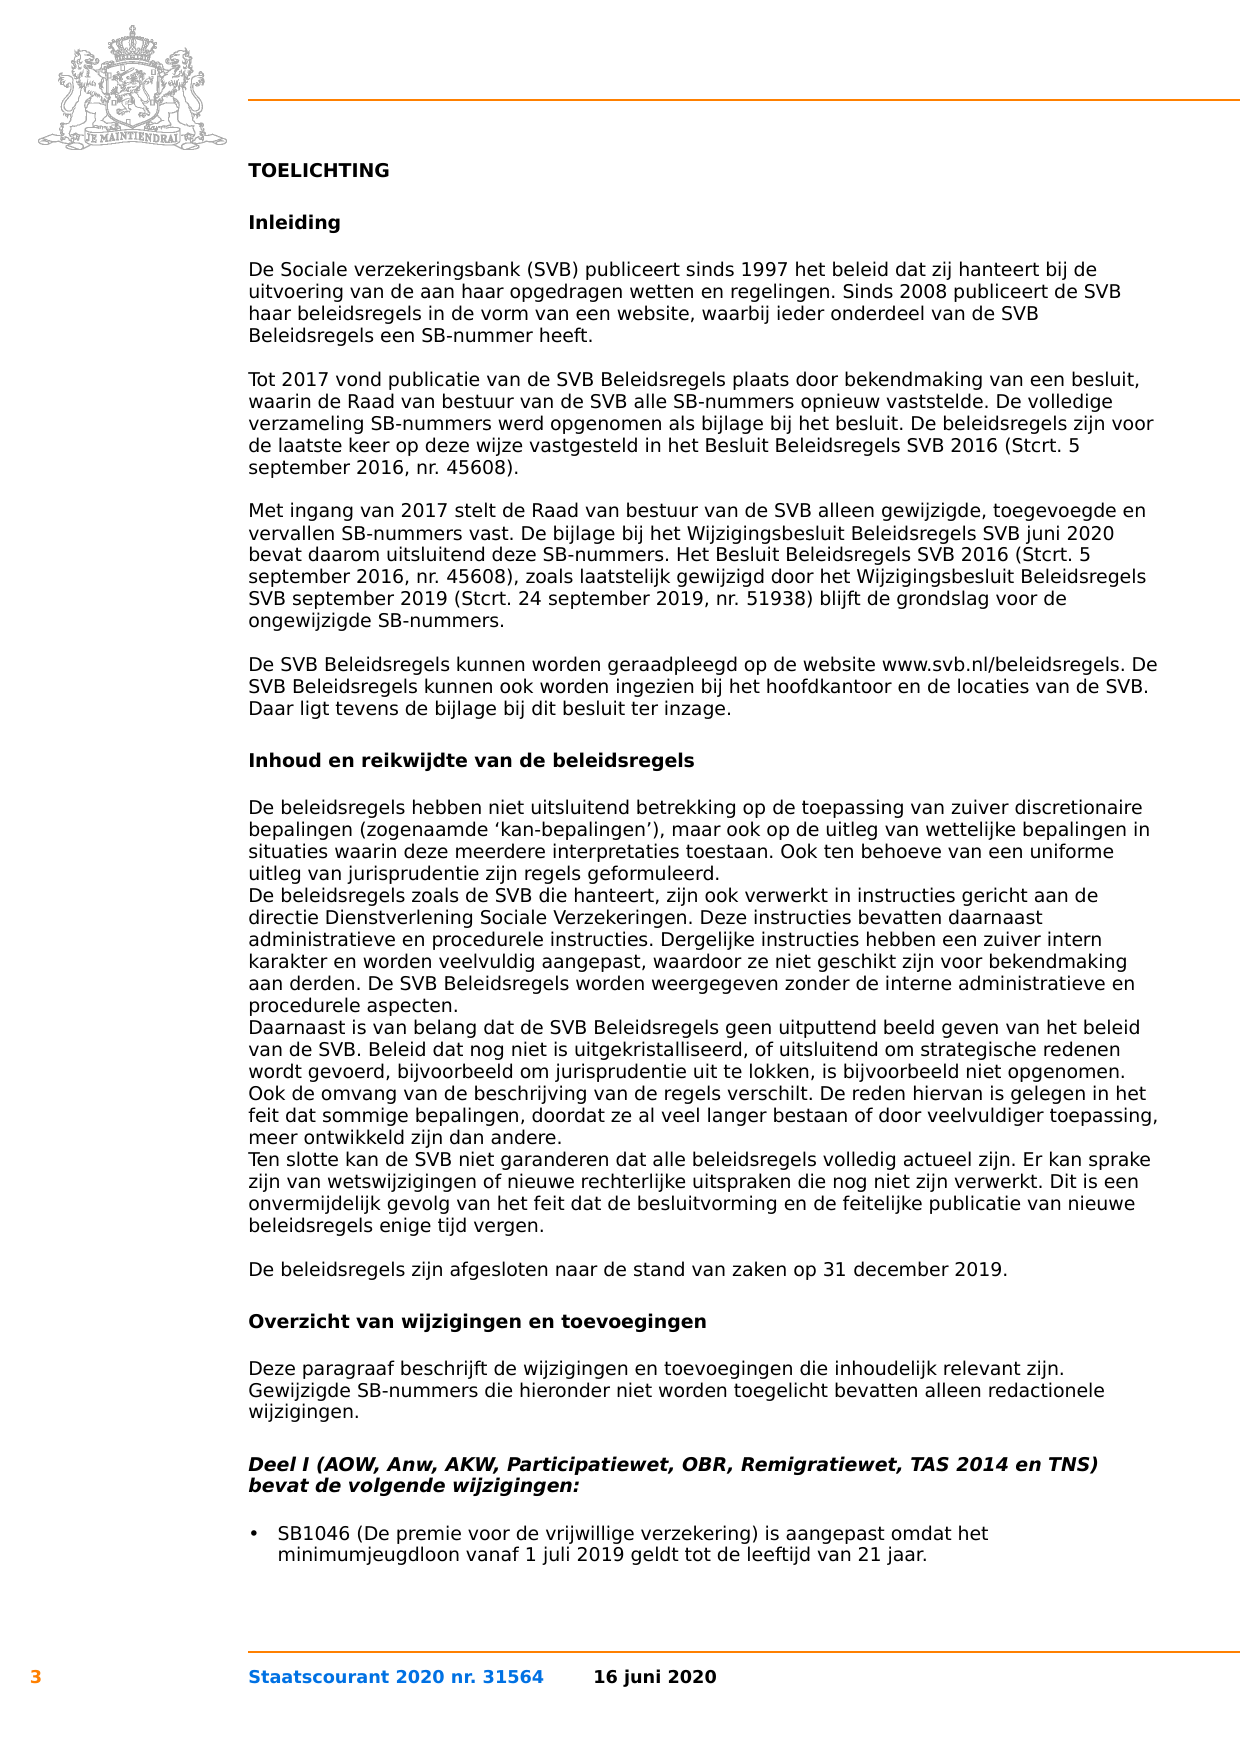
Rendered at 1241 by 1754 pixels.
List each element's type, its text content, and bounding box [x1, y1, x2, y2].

text Tot 2017 vond publicatie van de SVB Beleidsregels plaats door bekendmaking van een besluit, waarin de Raad van bestuur van de SVB alle SB-nummers opnieuw vaststelde. De volledige verzameling SB-nummers werd opgenomen als bijlage bij het besluit. De beleidsregels zijn voor de laatste keer op deze wijze vastgesteld in het Besluit Beleidsregels SVB 2016 (Stcrt. 5 september 2016, nr. 45608). [248, 369, 1163, 478]
text Ten slotte kan de SVB niet garanderen dat alle beleidsregels volledig actueel zijn. Er kan sprake zijn van wetswijzigingen of nieuwe rechterlijke uitspraken die nog niet zijn verwerkt. Dit is een onvermijdelijk gevolg van het feit dat de besluitvorming en de feitelijke publicatie van nieuwe beleidsregels enige tijd vergen. [248, 1149, 1163, 1237]
text Met ingang van 2017 stelt de Raad van bestuur van de SVB alleen gewijzigde, toegevoegde en vervallen SB-nummers vast. De bijlage bij het Wijzigingsbesluit Beleidsregels SVB juni 2020 bevat daarom uitsluitend deze SB-nummers. Het Besluit Beleidsregels SVB 2016 (Stcrt. 5 september 2016, nr. 45608), zoals laatstelijk gewijzigd door het Wijzigingsbesluit Beleidsregels SVB september 2019 (Stcrt. 24 september 2019, nr. 51938) blijft de grondslag voor de ongewijzigde SB-nummers. [248, 500, 1163, 632]
subtitle Inhoud en reikwijdte van de beleidsregels [248, 750, 1163, 772]
text De beleidsregels zijn afgesloten naar de stand van zaken op 31 december 2019. [248, 1258, 1163, 1281]
text Daarnaast is van belang dat de SVB Beleidsregels geen uitputtend beeld geven van het beleid van de SVB. Beleid dat nog niet is uitgekristalliseerd, of uitsluitend om strategische redenen wordt gevoerd, bijvoorbeeld om jurisprudentie uit te lokken, is bijvoorbeeld niet opgenomen. Ook de omvang van de beschrijving van de regels verschilt. De reden hiervan is gelegen in het feit dat sommige bepalingen, doordat ze al veel langer bestaan of door veelvuldiger toepassing, meer ontwikkeld zijn dan andere. [248, 1017, 1163, 1149]
subtitle Overzicht van wijzigingen en toevoegingen [248, 1311, 1163, 1332]
text De beleidsregels hebben niet uitsluitend betrekking op de toepassing van zuiver discretionaire bepalingen (zogenaamde ‘kan-bepalingen’), maar ook op de uitleg van wettelijke bepalingen in situaties waarin deze meerdere interpretaties toestaan. Ook ten behoeve van een uniforme uitleg van jurisprudentie zijn regels geformuleerd. [248, 797, 1163, 885]
text De Sociale verzekeringsbank (SVB) publiceert sinds 1997 het beleid dat zij hanteert bij de uitvoering van de aan haar opgedragen wetten en regelingen. Sinds 2008 publiceert de SVB haar beleidsregels in de vorm van een website, waarbij ieder onderdeel van de SVB Beleidsregels een SB-nummer heeft. [248, 259, 1163, 347]
subtitle TOELICHTING [248, 160, 1163, 182]
text De SVB Beleidsregels kunnen worden geraadpleegd op de website www.svb.nl/beleidsregels. De SVB Beleidsregels kunnen ook worden ingezien bij het hoofdkantoor en de locaties van de SVB. Daar ligt tevens de bijlage bij dit besluit ter inzage. [248, 654, 1163, 720]
subtitle Inleiding [248, 212, 1163, 234]
picture [38, 25, 227, 150]
subtitle Deel I (AOW, Anw, AKW, Participatiewet, OBR, Remigratiewet, TAS 2014 en TNS) bevat de volgende wijzigingen: [248, 1453, 1163, 1497]
text De beleidsregels zoals de SVB die hanteert, zijn ook verwerkt in instructies gericht aan de directie Dienstverlening Sociale Verzekeringen. Deze instructies bevatten daarnaast administratieve en procedurele instructies. Dergelijke instructies hebben een zuiver intern karakter en worden veelvuldig aangepast, waardoor ze niet geschikt zijn voor bekendmaking aan derden. De SVB Beleidsregels worden weergegeven zonder de interne administratieve en procedurele aspecten. [248, 885, 1163, 1017]
text Deze paragraaf beschrijft de wijzigingen en toevoegingen die inhoudelijk relevant zijn. Gewijzigde SB-nummers die hieronder niet worden toegelicht bevatten alleen redactionele wijzigingen. [248, 1357, 1163, 1423]
text • SB1046 (De premie voor de vrijwillige verzekering) is aangepast omdat het minimumjeugdloon vanaf 1 juli 2019 geldt tot de leeftijd van 21 jaar. [248, 1522, 1163, 1566]
